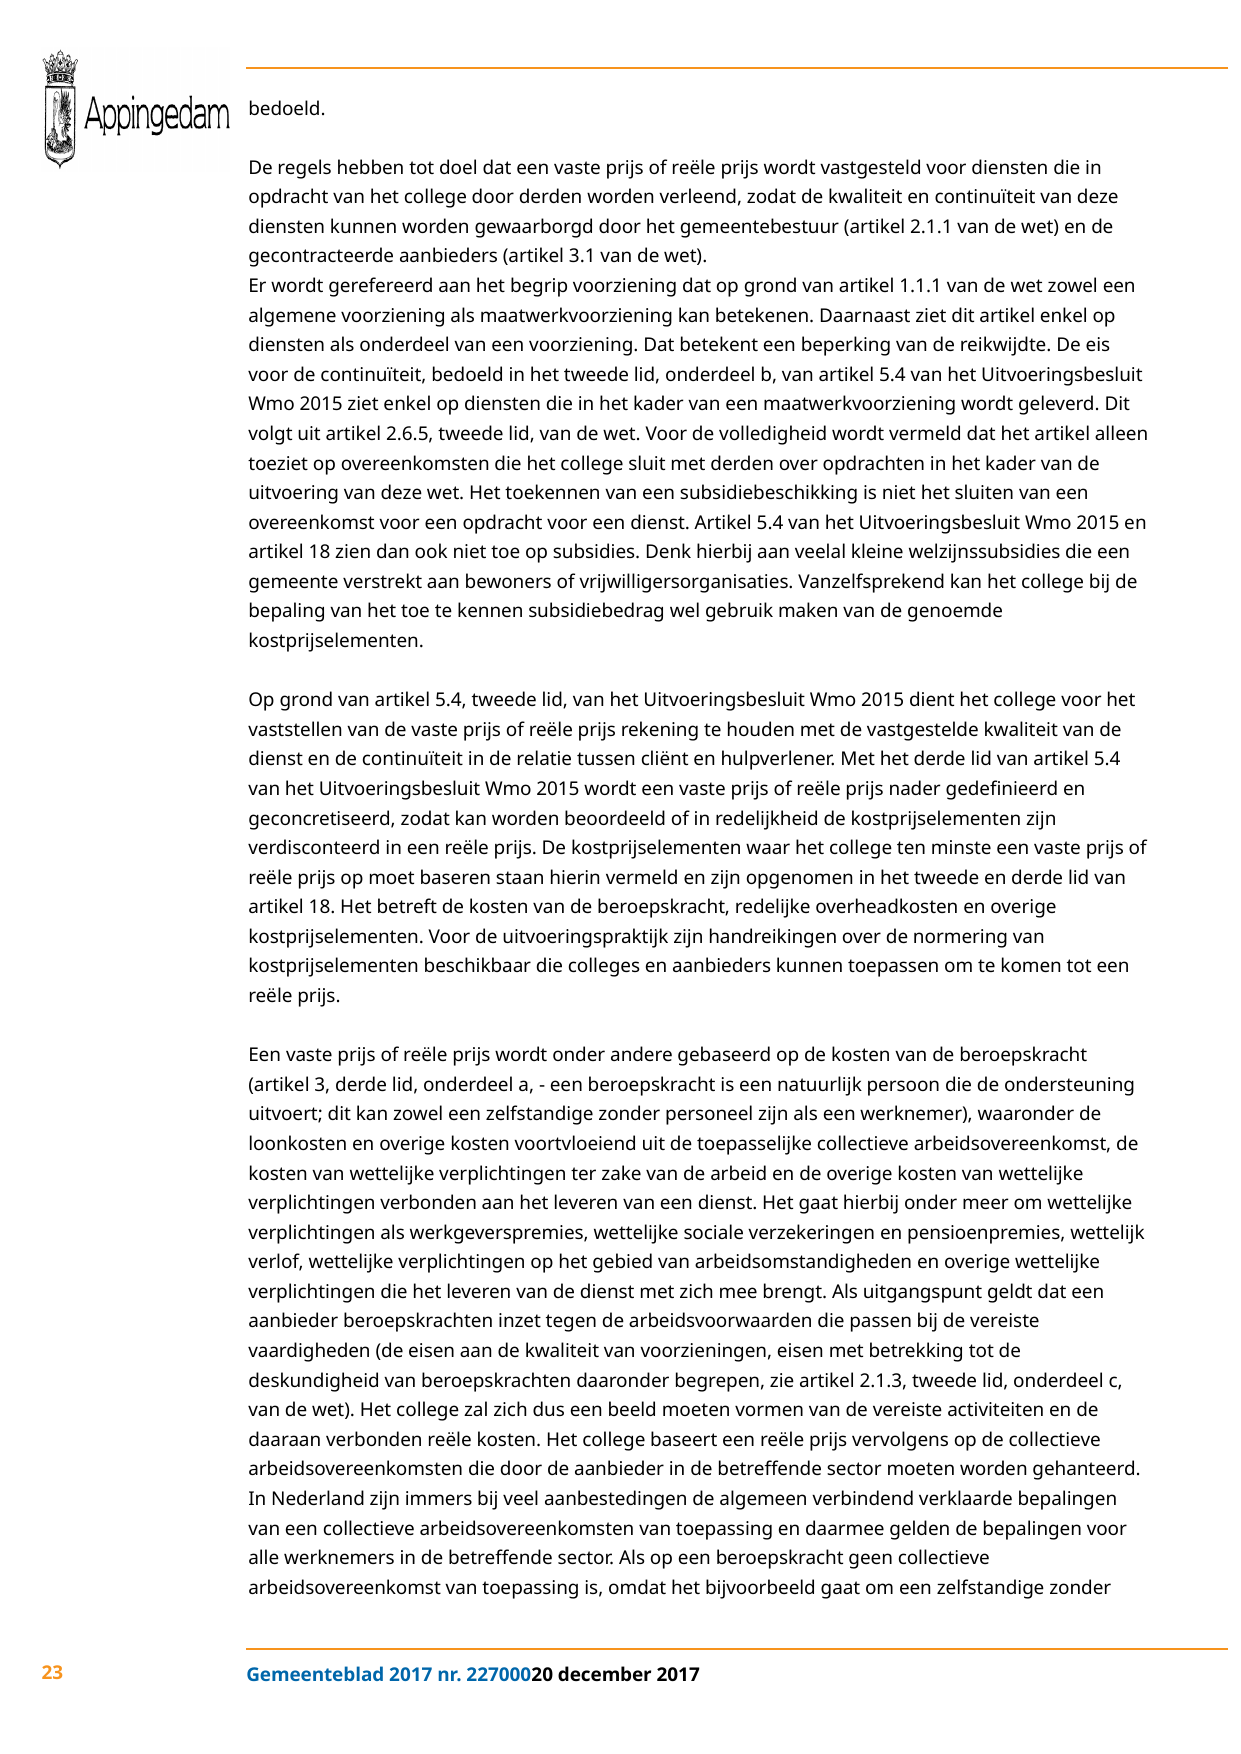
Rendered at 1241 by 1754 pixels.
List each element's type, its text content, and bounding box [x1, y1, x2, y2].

text Op grond van artikel 5.4, tweede lid, van het Uitvoeringsbesluit Wmo 2015 dient het college voor het vaststellen van de vaste prijs of reële prijs rekening te houden met de vastgestelde kwaliteit van de dienst en de continuïteit in de relatie tussen cliënt en hulpverlener. Met het derde lid van artikel 5.4 van het Uitvoeringsbesluit Wmo 2015 wordt een vaste prijs of reële prijs nader gedefinieerd en geconcretiseerd, zodat kan worden beoordeeld of in redelijkheid de kostprijselementen zijn verdisconteerd in een reële prijs. De kostprijselementen waar het college ten minste een vaste prijs of reële prijs op moet baseren staan hierin vermeld en zijn opgenomen in het tweede en derde lid van artikel 18. Het betreft de kosten van de beroepskracht, redelijke overheadkosten en overige kostprijselementen. Voor de uitvoeringspraktijk zijn handreikingen over de normering van kostprijselementen beschikbaar die colleges en aanbieders kunnen toepassen om te komen tot een reële prijs. [248, 686, 1152, 1008]
text Een vaste prijs of reële prijs wordt onder andere gebaseerd op de kosten van de beroepskracht (artikel 3, derde lid, onderdeel a, - een beroepskracht is een natuurlijk persoon die de ondersteuning uitvoert; dit kan zowel een zelfstandige zonder personeel zijn als een werknemer), waaronder de loonkosten en overige kosten voortvloeiend uit de toepasselijke collectieve arbeidsovereenkomst, de kosten van wettelijke verplichtingen ter zake van de arbeid en de overige kosten van wettelijke verplichtingen verbonden aan het leveren van een dienst. Het gaat hierbij onder meer om wettelijke verplichtingen als werkgeverspremies, wettelijke sociale verzekeringen en pensioenpremies, wettelijk verlof, wettelijke verplichtingen op het gebied van arbeidsomstandigheden en overige wettelijke verplichtingen die het leveren van de dienst met zich mee brengt. Als uitgangspunt geldt dat een aanbieder beroepskrachten inzet tegen de arbeidsvoorwaarden die passen bij de vereiste vaardigheden (de eisen aan de kwaliteit van voorzieningen, eisen met betrekking tot de deskundigheid van beroepskrachten daaronder begrepen, zie artikel 2.1.3, tweede lid, onderdeel c, van de wet). Het college zal zich dus een beeld moeten vormen van de vereiste activiteiten en de daaraan verbonden reële kosten. Het college baseert een reële prijs vervolgens op de collectieve arbeidsovereenkomsten die door de aanbieder in de betreffende sector moeten worden gehanteerd. In Nederland zijn immers bij veel aanbestedingen de algemeen verbindend verklaarde bepalingen van een collectieve arbeidsovereenkomsten van toepassing en daarmee gelden de bepalingen voor alle werknemers in de betreffende sector. Als op een beroepskracht geen collectieve arbeidsovereenkomst van toepassing is, omdat het bijvoorbeeld gaat om een zelfstandige zonder [248, 1041, 1152, 1600]
text bedoeld. [248, 95, 1152, 121]
text Er wordt gerefereerd aan het begrip voorziening dat op grond van artikel 1.1.1 van de wet zowel een algemene voorziening als maatwerkvoorziening kan betekenen. Daarnaast ziet dit artikel enkel op diensten als onderdeel van een voorziening. Dat betekent een beperking van de reikwijdte. De eis voor de continuïteit, bedoeld in het tweede lid, onderdeel b, van artikel 5.4 van het Uitvoeringsbesluit Wmo 2015 ziet enkel op diensten die in het kader van een maatwerkvoorziening wordt geleverd. Dit volgt uit artikel 2.6.5, tweede lid, van de wet. Voor de volledigheid wordt vermeld dat het artikel alleen toeziet op overeenkomsten die het college sluit met derden over opdrachten in het kader van de uitvoering van deze wet. Het toekennen van een subsidiebeschikking is niet het sluiten van een overeenkomst voor een opdracht voor een dienst. Artikel 5.4 van het Uitvoeringsbesluit Wmo 2015 en artikel 18 zien dan ook niet toe op subsidies. Denk hierbij aan veelal kleine welzijnssubsidies die een gemeente verstrekt aan bewoners of vrijwilligersorganisaties. Vanzelfsprekend kan het college bij de bepaling van het toe te kennen subsidiebedrag wel gebruik maken van de genoemde kostprijselementen. [248, 272, 1152, 653]
picture [41, 47, 231, 172]
text De regels hebben tot doel dat een vaste prijs of reële prijs wordt vastgesteld voor diensten die in opdracht van het college door derden worden verleend, zodat de kwaliteit en continuïteit van deze diensten kunnen worden gewaarborgd door het gemeentebestuur (artikel 2.1.1 van de wet) en de gecontracteerde aanbieders (artikel 3.1 van de wet). [248, 154, 1152, 268]
